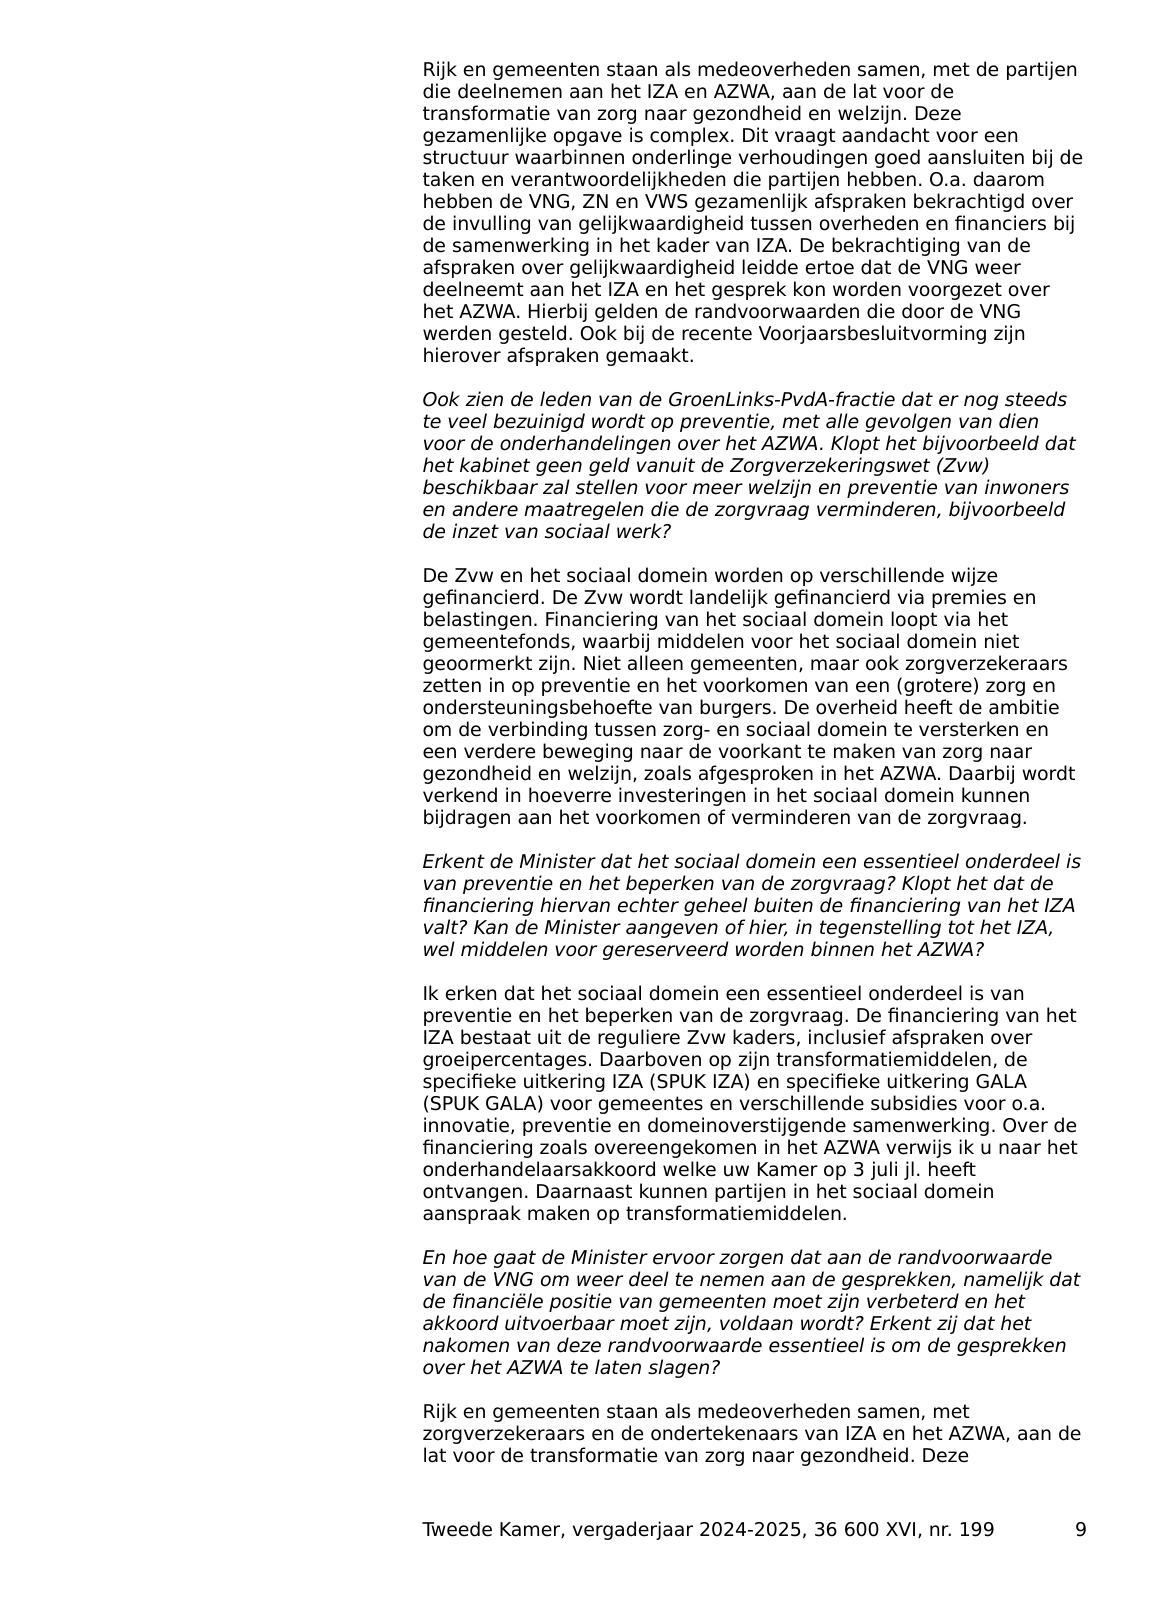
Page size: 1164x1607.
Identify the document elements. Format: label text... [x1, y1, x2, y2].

text Ik erken dat het sociaal domein een essentieel onderdeel is van preventie en het beperken van de zorgvraag. De financiering van het IZA bestaat uit de reguliere Zvw kaders, inclusief afspraken over groeipercentages. Daarboven op zijn transformatiemiddelen, de specifieke uitkering IZA (SPUK IZA) en specifieke uitkering GALA (SPUK GALA) voor gemeentes en verschillende subsidies voor o.a. innovatie, preventie en domeinoverstijgende samenwerking. Over de financiering zoals overeengekomen in het AZWA verwijs ik u naar het onderhandelaarsakkoord welke uw Kamer op 3 juli jl. heeft ontvangen. Daarnaast kunnen partijen in het sociaal domein aanspraak maken op transformatiemiddelen. [422, 983, 1087, 1225]
text Erkent de Minister dat het sociaal domein een essentieel onderdeel is van preventie en het beperken van de zorgvraag? Klopt het dat de financiering hiervan echter geheel buiten de financiering van het IZA valt? Kan de Minister aangeven of hier, in tegenstelling tot het IZA, wel middelen voor gereserveerd worden binnen het AZWA? [422, 851, 1087, 961]
text En hoe gaat de Minister ervoor zorgen dat aan de randvoorwaarde van de VNG om weer deel te nemen aan de gesprekken, namelijk dat de financiële positie van gemeenten moet zijn verbeterd en het akkoord uitvoerbaar moet zijn, voldaan wordt? Erkent zij dat het nakomen van deze randvoorwaarde essentieel is om de gesprekken over het AZWA te laten slagen? [422, 1247, 1087, 1379]
text De Zvw en het sociaal domein worden op verschillende wijze gefinancierd. De Zvw wordt landelijk gefinancierd via premies en belastingen. Financiering van het sociaal domein loopt via het gemeentefonds, waarbij middelen voor het sociaal domein niet geoormerkt zijn. Niet alleen gemeenten, maar ook zorgverzekeraars zetten in op preventie en het voorkomen van een (grotere) zorg en ondersteuningsbehoefte van burgers. De overheid heeft de ambitie om de verbinding tussen zorg- en sociaal domein te versterken en een verdere beweging naar de voorkant te maken van zorg naar gezondheid en welzijn, zoals afgesproken in het AZWA. Daarbij wordt verkend in hoeverre investeringen in het sociaal domein kunnen bijdragen aan het voorkomen of verminderen van de zorgvraag. [422, 565, 1087, 829]
text Rijk en gemeenten staan als medeoverheden samen, met zorgverzekeraars en de ondertekenaars van IZA en het AZWA, aan de lat voor de transformatie van zorg naar gezondheid. Deze [422, 1401, 1087, 1467]
text Ook zien de leden van de GroenLinks-PvdA-fractie dat er nog steeds te veel bezuinigd wordt op preventie, met alle gevolgen van dien voor de onderhandelingen over het AZWA. Klopt het bijvoorbeeld dat het kabinet geen geld vanuit de Zorgverzekeringswet (Zvw) beschikbaar zal stellen voor meer welzijn en preventie van inwoners en andere maatregelen die de zorgvraag verminderen, bijvoorbeeld de inzet van sociaal werk? [422, 389, 1087, 543]
text Rijk en gemeenten staan als medeoverheden samen, met de partijen die deelnemen aan het IZA en AZWA, aan de lat voor de transformatie van zorg naar gezondheid en welzijn. Deze gezamenlijke opgave is complex. Dit vraagt aandacht voor een structuur waarbinnen onderlinge verhoudingen goed aansluiten bij de taken en verantwoordelijkheden die partijen hebben. O.a. daarom hebben de VNG, ZN en VWS gezamenlijk afspraken bekrachtigd over de invulling van gelijkwaardigheid tussen overheden en financiers bij de samenwerking in het kader van IZA. De bekrachtiging van de afspraken over gelijkwaardigheid leidde ertoe dat de VNG weer deelneemt aan het IZA en het gesprek kon worden voorgezet over het AZWA. Hierbij gelden de randvoorwaarden die door de VNG werden gesteld. Ook bij de recente Voorjaarsbesluitvorming zijn hierover afspraken gemaakt. [422, 59, 1087, 367]
